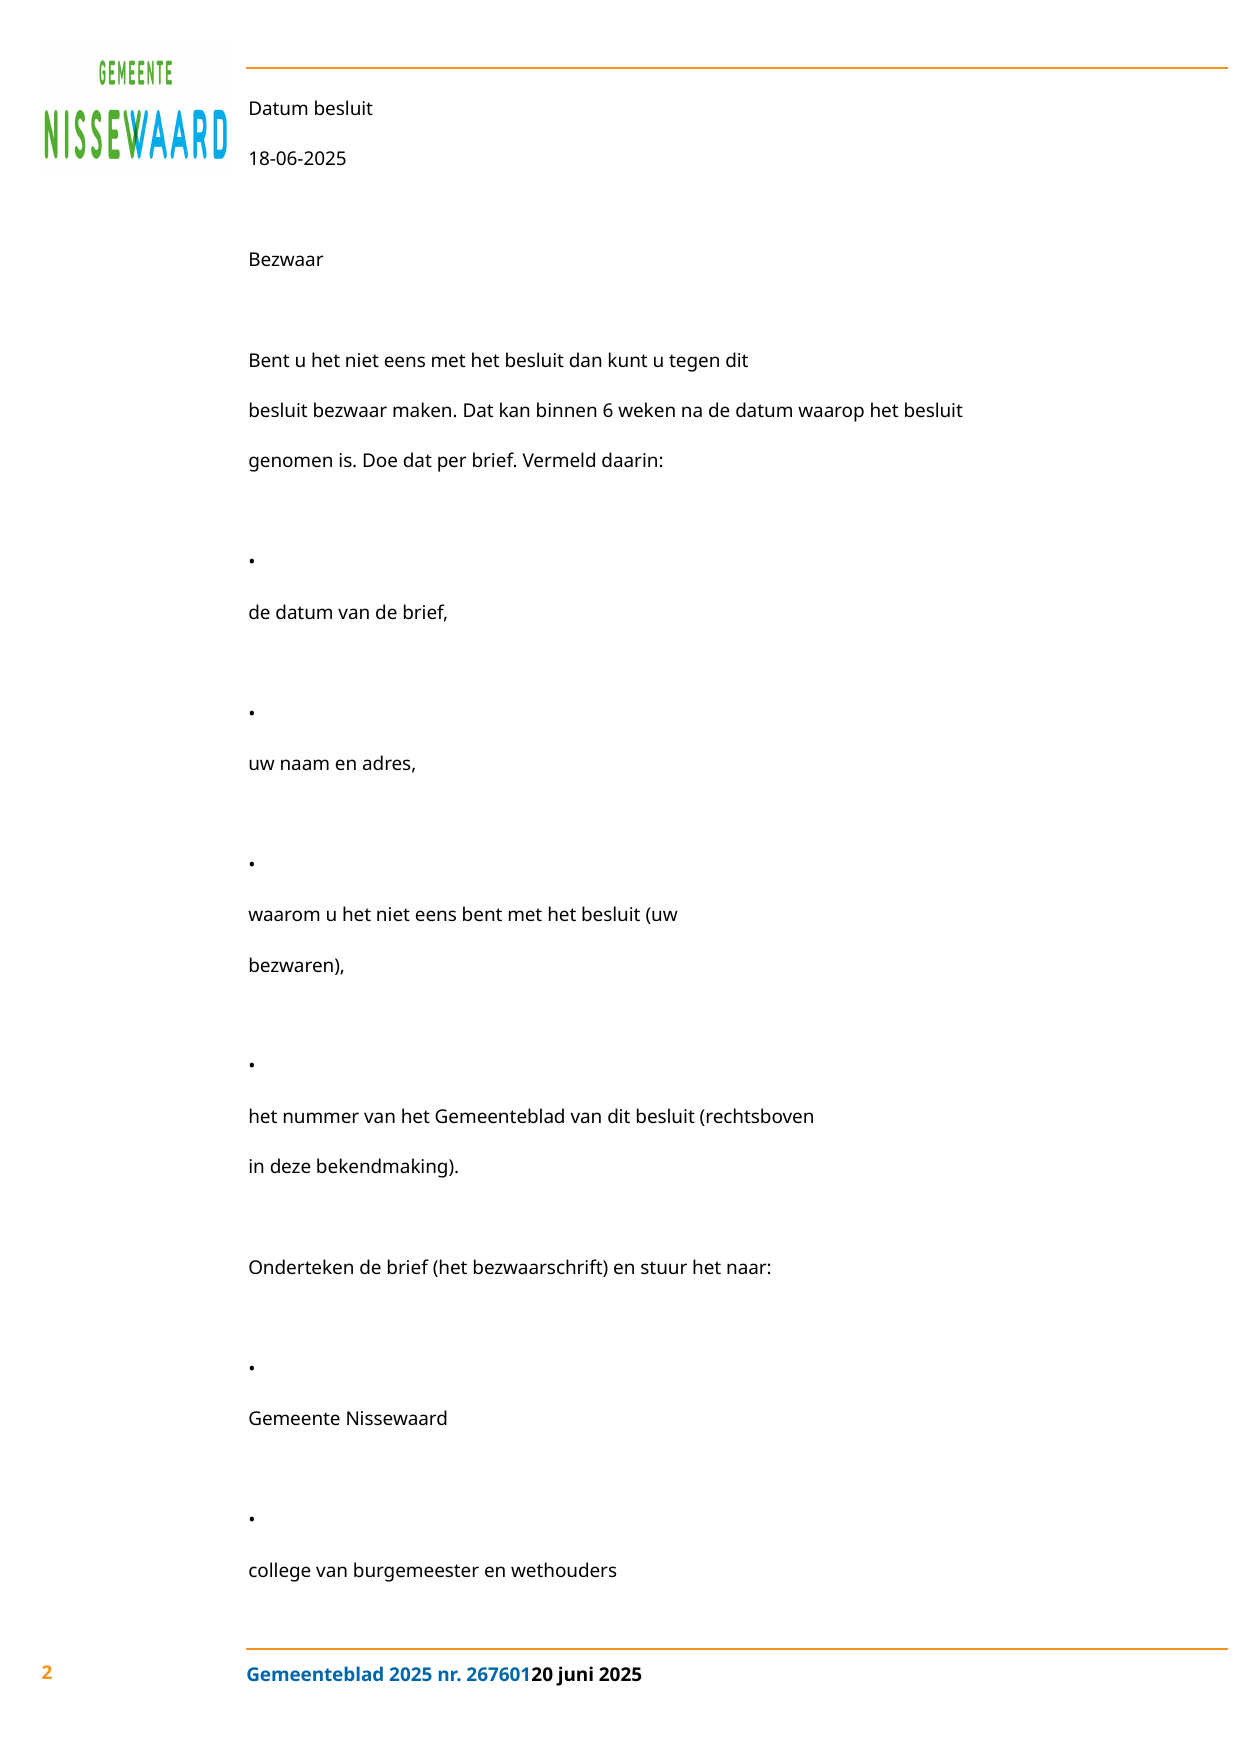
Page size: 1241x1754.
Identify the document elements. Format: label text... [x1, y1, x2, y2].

text Gemeente Nissewaard [248, 1406, 1152, 1431]
text Onderteken de brief (het bezwaarschrift) en stuur het naar: [248, 1254, 1152, 1280]
text bezwaren), [248, 952, 1152, 978]
text Bent u het niet eens met het besluit dan kunt u tegen dit [248, 347, 1152, 373]
text • [248, 548, 1152, 574]
text in deze bekendmaking). [248, 1153, 1152, 1179]
text besluit bezwaar maken. Dat kan binnen 6 weken na de datum waarop het besluit [248, 397, 1152, 423]
text genomen is. Doe dat per brief. Vermeld daarin: [248, 448, 1152, 473]
text Bezwaar [248, 246, 1152, 272]
text • [248, 1355, 1152, 1381]
text uw naam en adres, [248, 750, 1152, 776]
text het nummer van het Gemeenteblad van dit besluit (rechtsboven [248, 1103, 1152, 1129]
picture [41, 47, 231, 172]
text • [248, 700, 1152, 726]
text Datum besluit [248, 95, 1152, 121]
text • [248, 1053, 1152, 1078]
text • [248, 1506, 1152, 1532]
text • [248, 851, 1152, 877]
text waarom u het niet eens bent met het besluit (uw [248, 901, 1152, 927]
text 18-06-2025 [248, 145, 1152, 171]
text de datum van de brief, [248, 599, 1152, 625]
text college van burgemeester en wethouders [248, 1557, 1152, 1583]
